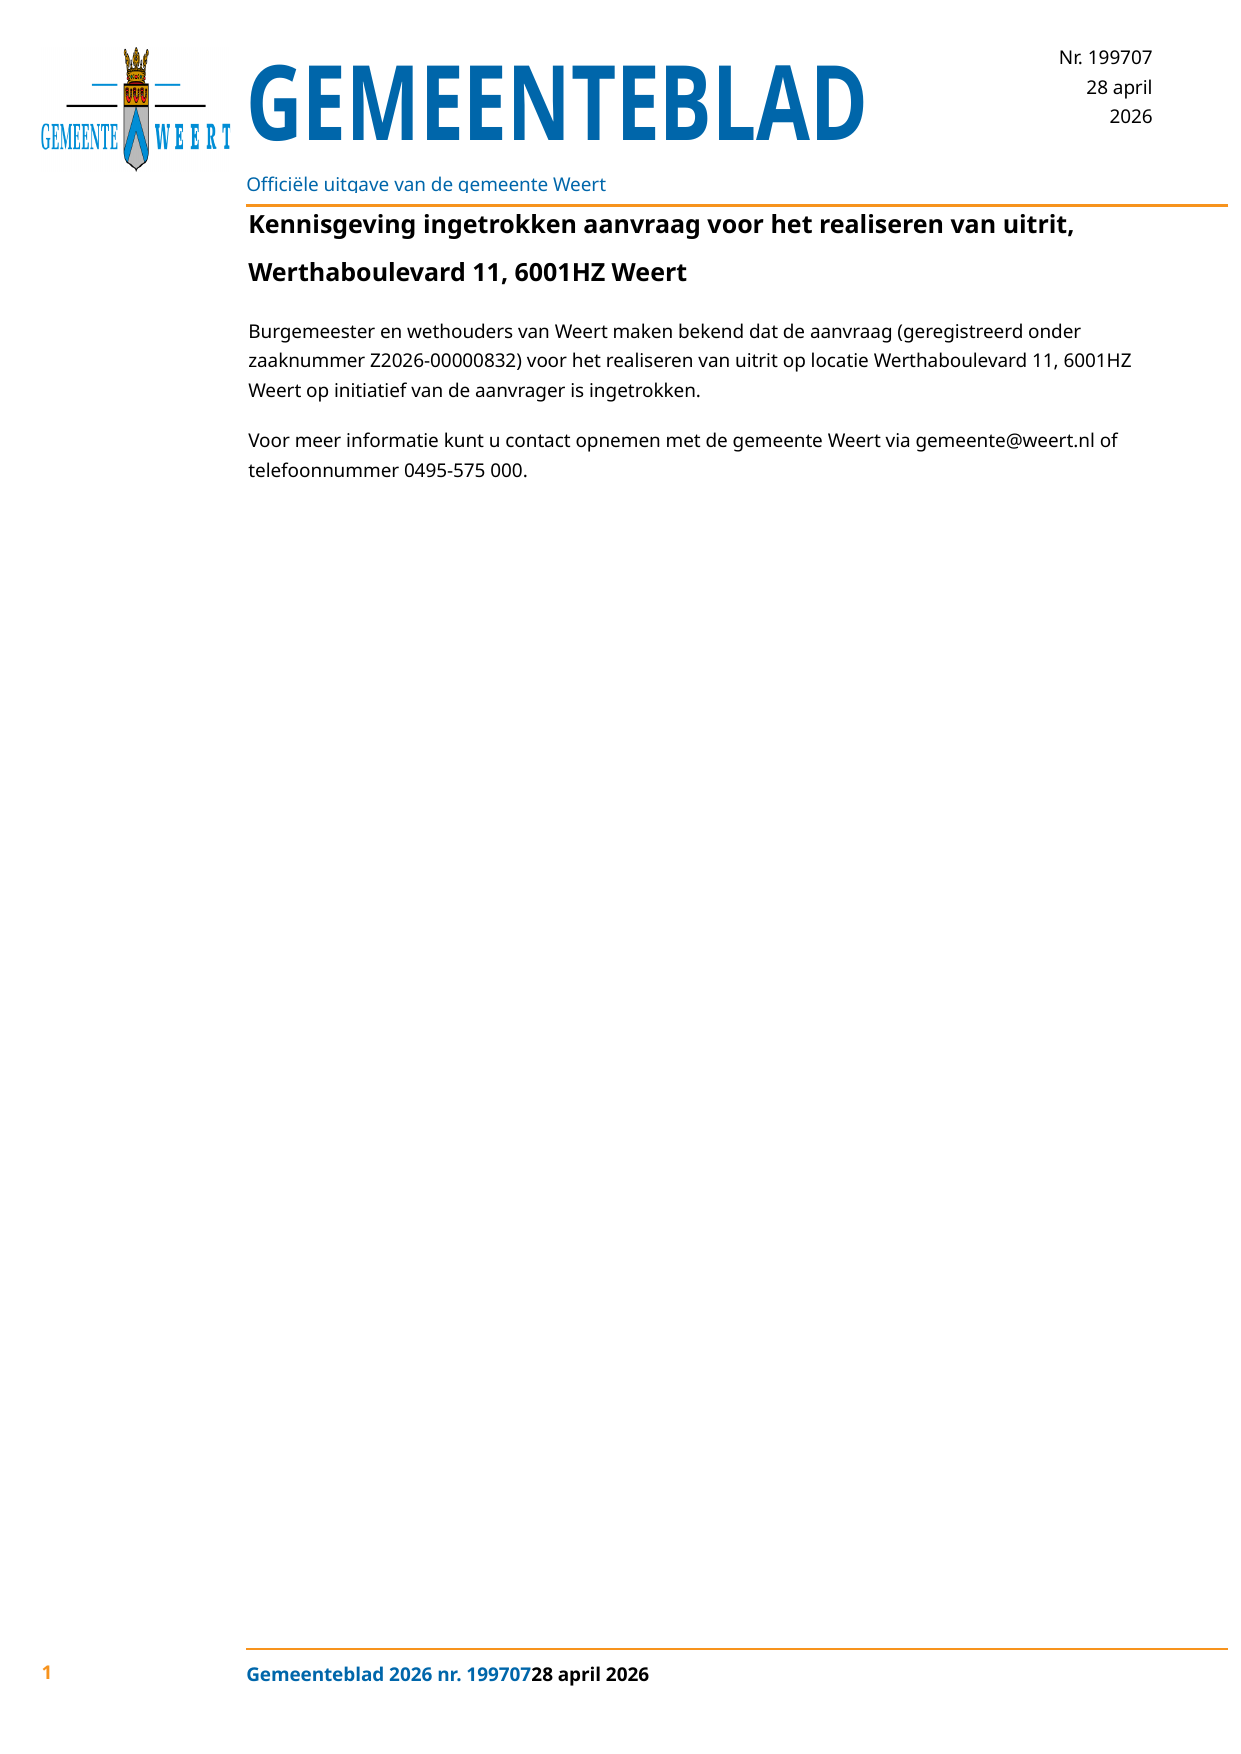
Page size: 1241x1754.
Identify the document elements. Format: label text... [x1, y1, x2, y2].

picture [41, 47, 231, 172]
text Voor meer informatie kunt u contact opnemen met de gemeente Weert via gemeente@weert.nl of telefoonnummer 0495-575 000. [248, 427, 1152, 483]
text Burgemeester en wethouders van Weert maken bekend dat de aanvraag (geregistreerd onder zaaknummer Z2026-00000832) voor het realiseren van uitrit op locatie Werthaboulevard 11, 6001HZ Weert op initiatief van de aanvrager is ingetrokken. [248, 318, 1152, 403]
text Kennisgeving ingetrokken aanvraag voor het realiseren van uitrit, Werthaboulevard 11, 6001HZ Weert [248, 207, 1152, 288]
